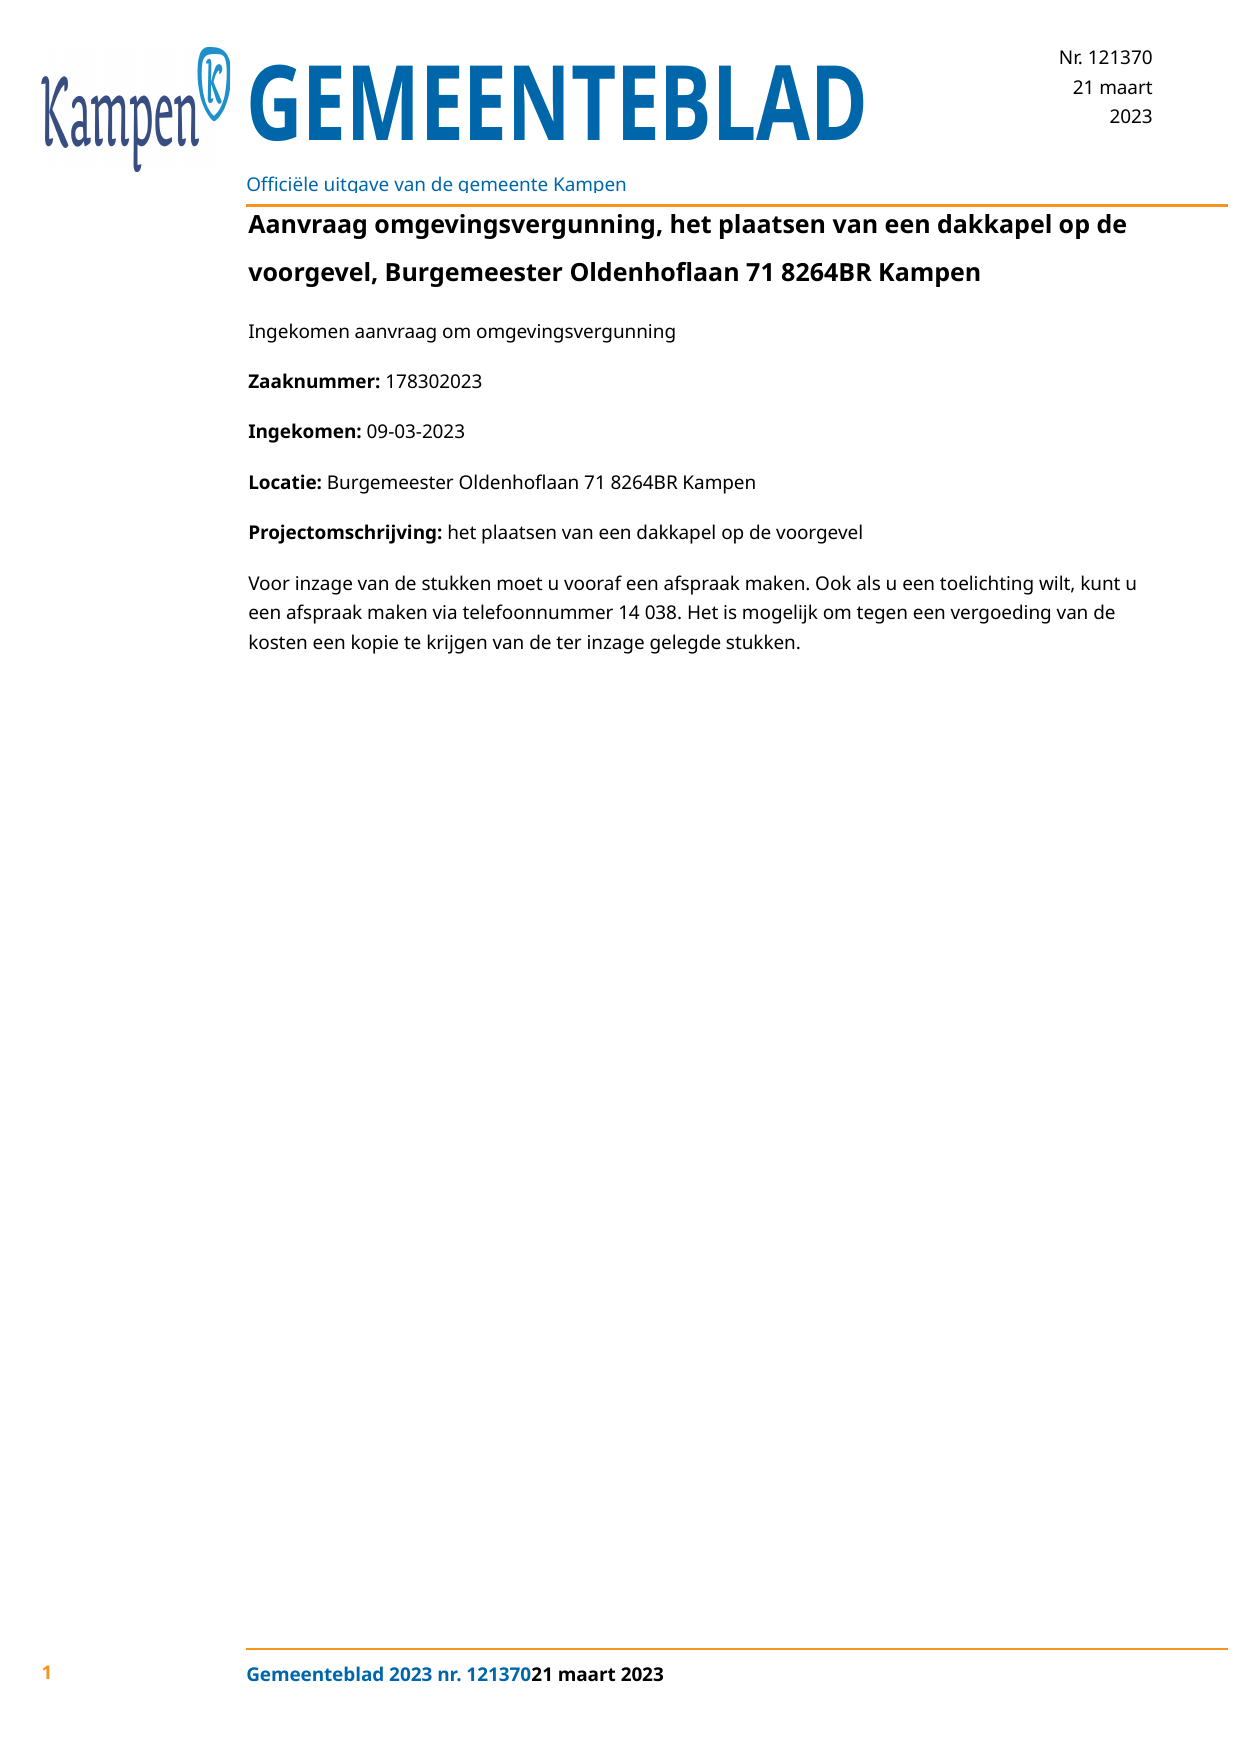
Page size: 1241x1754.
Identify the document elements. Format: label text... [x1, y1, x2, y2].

text Ingekomen aanvraag om omgevingsvergunning [248, 318, 1152, 344]
text Locatie: Burgemeester Oldenhoflaan 71 8264BR Kampen [248, 469, 1152, 495]
text Zaaknummer: 178302023 [248, 368, 1152, 394]
text Ingekomen: 09-03-2023 [248, 419, 1152, 444]
text Aanvraag omgevingsvergunning, het plaatsen van een dakkapel op de voorgevel, Burgemeester Oldenhoflaan 71 8264BR Kampen [248, 207, 1152, 288]
text Voor inzage van de stukken moet u vooraf een afspraak maken. Ook als u een toelichting wilt, kunt u een afspraak maken via telefoonnummer 14 038. Het is mogelijk om tegen een vergoeding van de kosten een kopie te krijgen van de ter inzage gelegde stukken. [248, 570, 1152, 655]
text Projectomschrijving: het plaatsen van een dakkapel op de voorgevel [248, 519, 1152, 545]
picture [41, 47, 231, 172]
